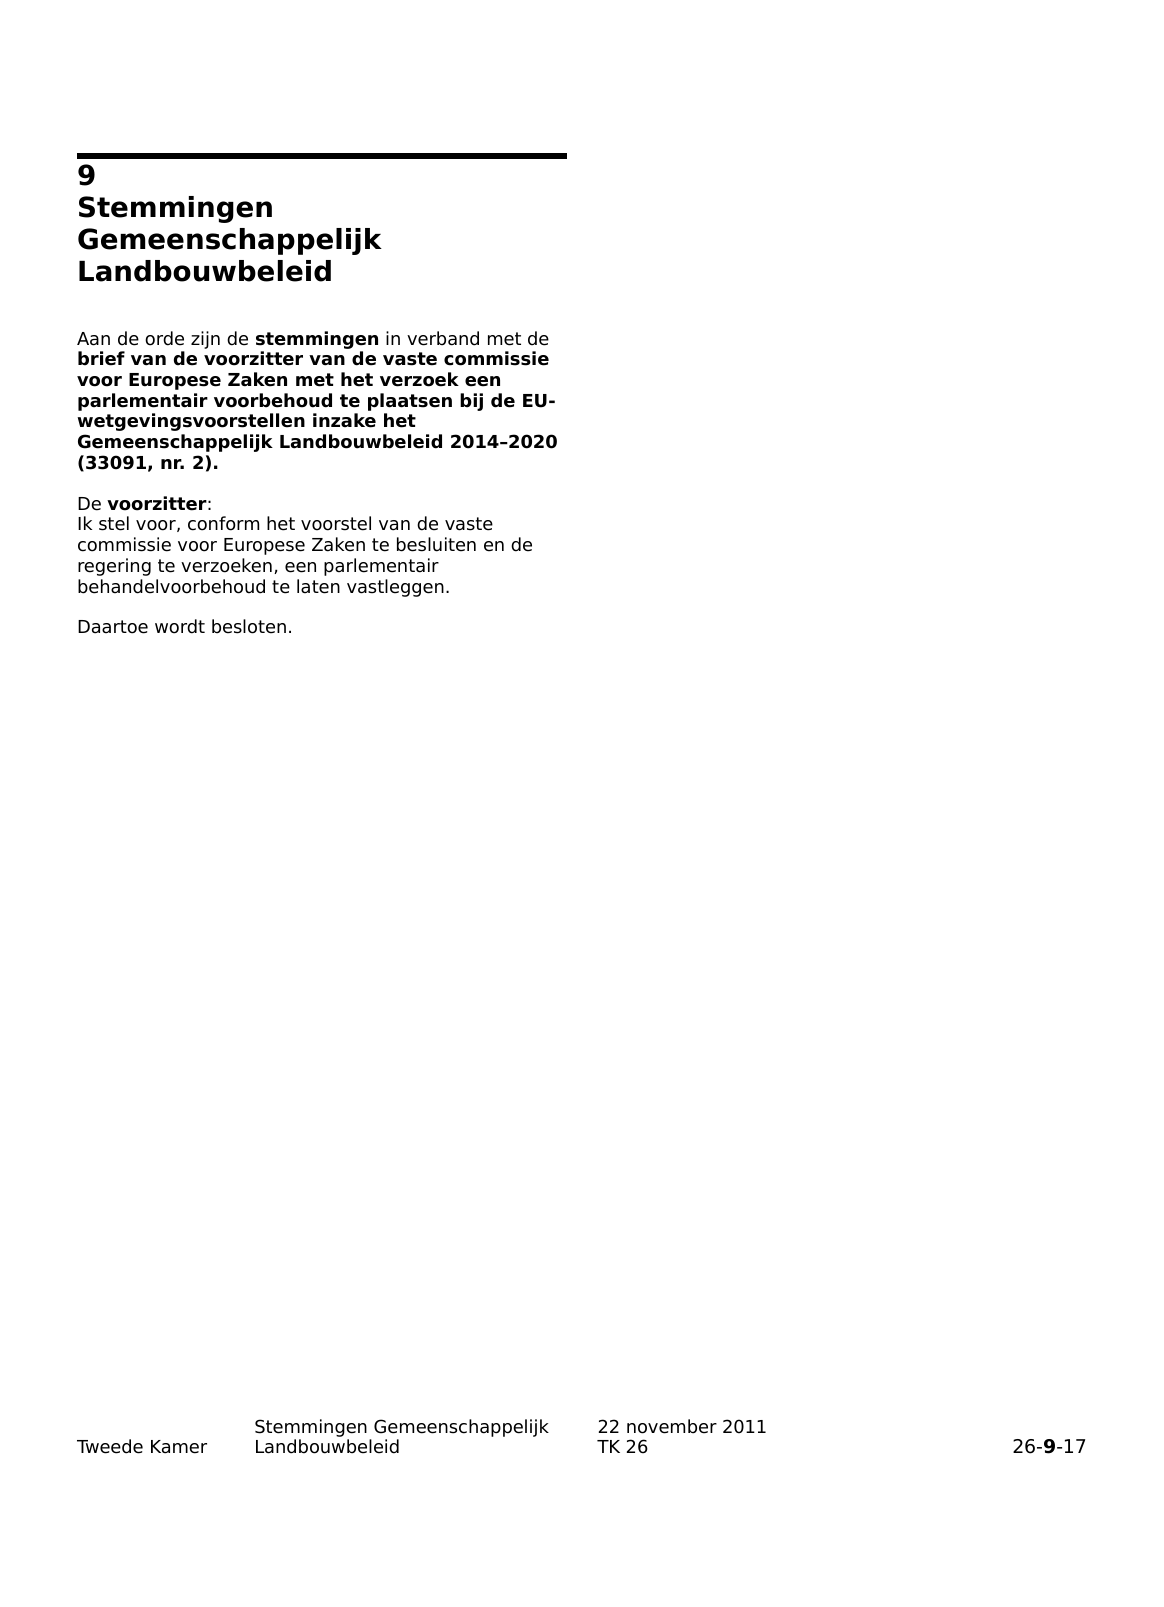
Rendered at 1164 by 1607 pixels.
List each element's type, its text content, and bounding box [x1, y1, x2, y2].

text De voorzitter: [77, 493, 567, 514]
text Ik stel voor, conform het voorstel van de vaste commissie voor Europese Zaken te besluiten en de regering te verzoeken, een parlementair behandelvoorbehoud te laten vastleggen. [77, 514, 567, 597]
text Aan de orde zijn de stemmingen in verband met de brief van de voorzitter van de vaste commissie voor Europese Zaken met het verzoek een parlementair voorbehoud te plaatsen bij de EU-wetgevingsvoorstellen inzake het Gemeenschappelijk Landbouwbeleid 2014–2020 (33091, nr. 2). [77, 328, 567, 473]
title 9 Stemmingen Gemeenschappelijk Landbouwbeleid [77, 159, 567, 288]
text Daartoe wordt besloten. [77, 617, 567, 638]
